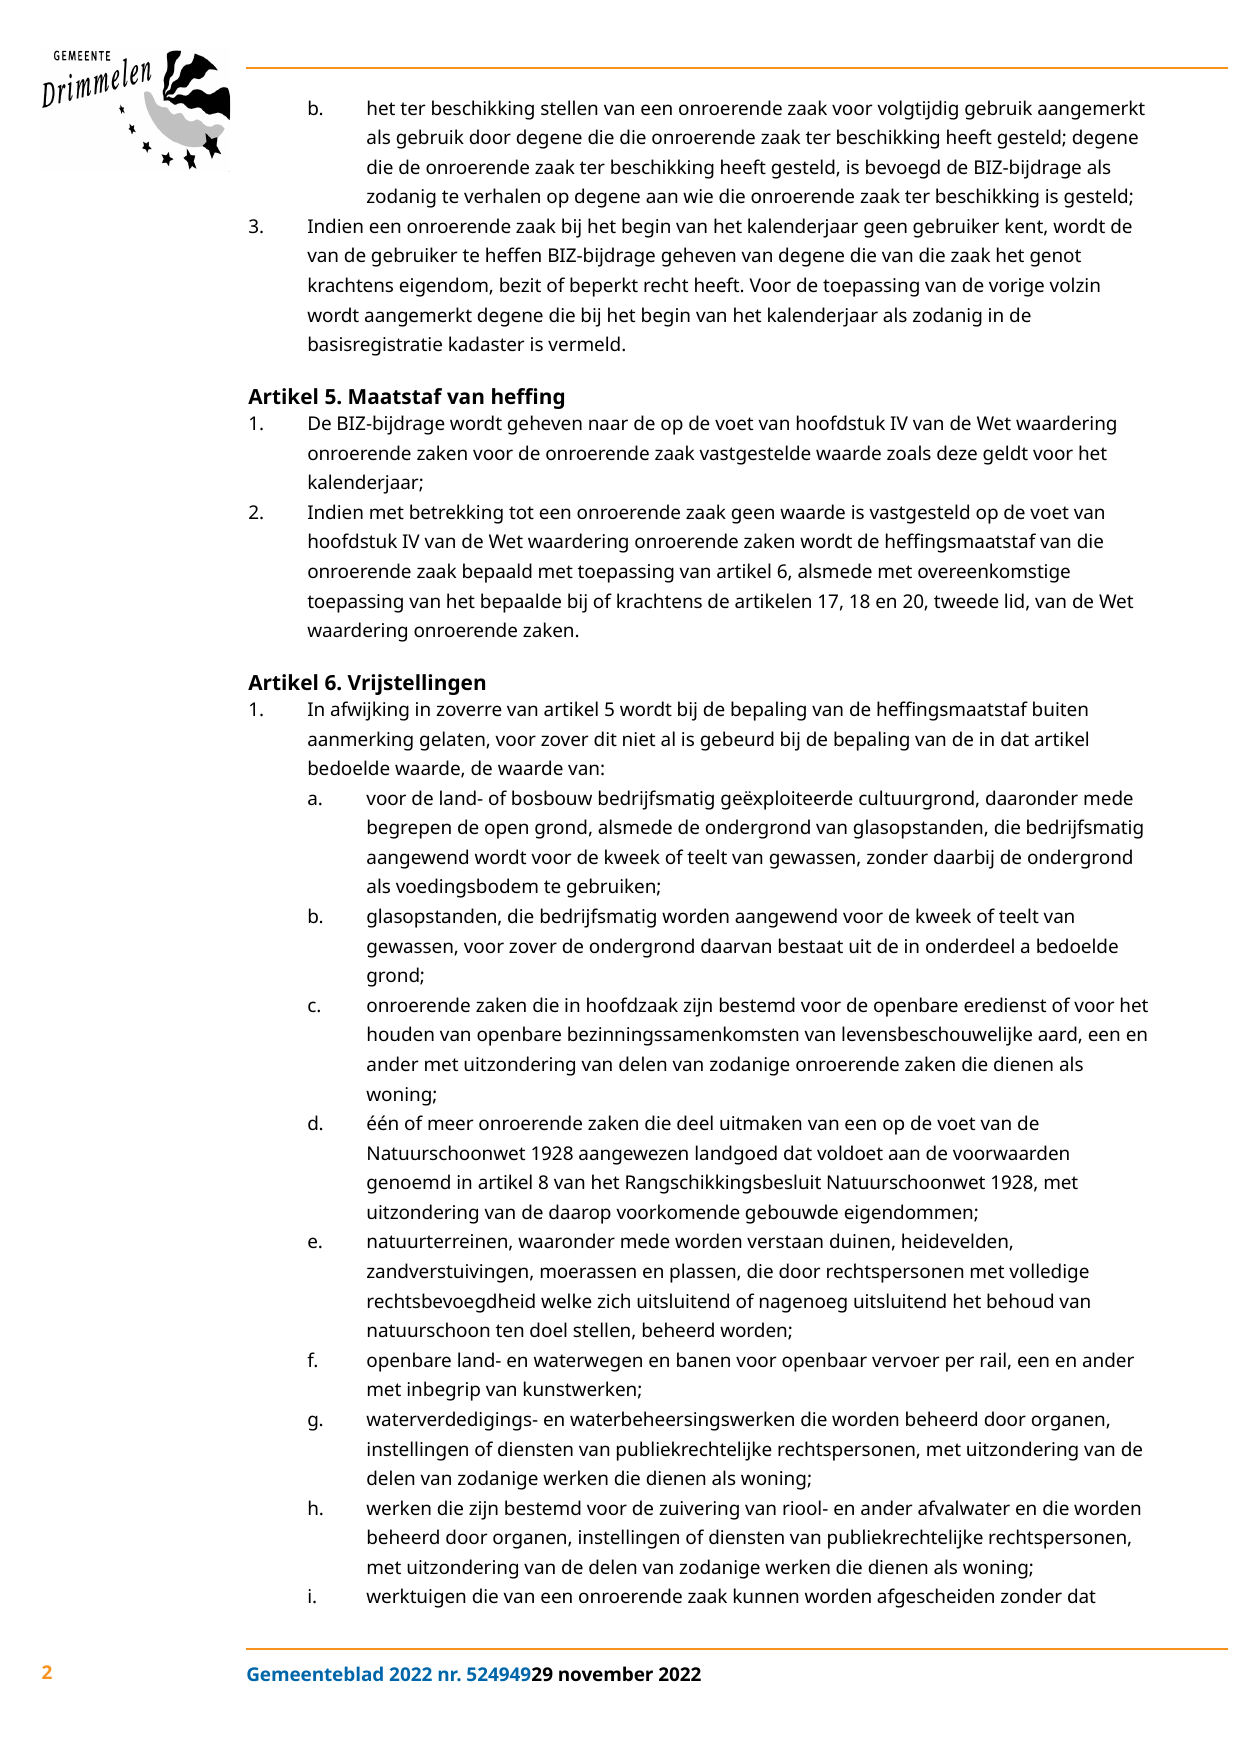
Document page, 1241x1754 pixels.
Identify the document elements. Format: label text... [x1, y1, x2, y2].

list werken die zijn bestemd voor de zuivering van riool- en ander afvalwater en die worden beheerd door organen, instellingen of diensten van publiekrechtelijke rechtspersonen, met uitzondering van de delen van zodanige werken die dienen als woning; [307, 1495, 1152, 1580]
list openbare land- en waterwegen en banen voor openbaar vervoer per rail, een en ander met inbegrip van kunstwerken; [307, 1347, 1152, 1402]
picture [41, 47, 231, 172]
list Indien met betrekking tot een onroerende zaak geen waarde is vastgesteld op de voet van hoofdstuk IV van de Wet waardering onroerende zaken wordt de heffingsmaatstaf van die onroerende zaak bepaald met toepassing van artikel 6, alsmede met overeenkomstige toepassing van het bepaalde bij of krachtens de artikelen 17, 18 en 20, tweede lid, van de Wet waardering onroerende zaken. [248, 499, 1152, 643]
text Artikel 6. Vrijstellingen [248, 668, 1152, 696]
list glasopstanden, die bedrijfsmatig worden aangewend voor de kweek of teelt van gewassen, voor zover de ondergrond daarvan bestaat uit de in onderdeel a bedoelde grond; [307, 903, 1152, 988]
list onroerende zaken die in hoofdzaak zijn bestemd voor de openbare eredienst of voor het houden van openbare bezinningssamenkomsten van levensbeschouwelijke aard, een en ander met uitzondering van delen van zodanige onroerende zaken die dienen als woning; [307, 992, 1152, 1107]
list natuurterreinen, waaronder mede worden verstaan duinen, heidevelden, zandverstuivingen, moerassen en plassen, die door rechtspersonen met volledige rechtsbevoegdheid welke zich uitsluitend of nagenoeg uitsluitend het behoud van natuurschoon ten doel stellen, beheerd worden; [307, 1229, 1152, 1343]
list De BIZ-bijdrage wordt geheven naar de op de voet van hoofdstuk IV van de Wet waardering onroerende zaken voor de onroerende zaak vastgestelde waarde zoals deze geldt voor het kalenderjaar; [248, 410, 1152, 495]
list waterverdedigings- en waterbeheersingswerken die worden beheerd door organen, instellingen of diensten van publiekrechtelijke rechtspersonen, met uitzondering van de delen van zodanige werken die dienen als woning; [307, 1406, 1152, 1491]
list Indien een onroerende zaak bij het begin van het kalenderjaar geen gebruiker kent, wordt de van de gebruiker te heffen BIZ-bijdrage geheven van degene die van die zaak het genot krachtens eigendom, bezit of beperkt recht heeft. Voor de toepassing van de vorige volzin wordt aangemerkt degene die bij het begin van het kalenderjaar als zodanig in de basisregistratie kadaster is vermeld. [248, 213, 1152, 357]
list voor de land- of bosbouw bedrijfsmatig geëxploiteerde cultuurgrond, daaronder mede begrepen de open grond, alsmede de ondergrond van glasopstanden, die bedrijfsmatig aangewend wordt voor de kweek of teelt van gewassen, zonder daarbij de ondergrond als voedingsbodem te gebruiken; [307, 785, 1152, 899]
list het ter beschikking stellen van een onroerende zaak voor volgtijdig gebruik aangemerkt als gebruik door degene die die onroerende zaak ter beschikking heeft gesteld; degene die de onroerende zaak ter beschikking heeft gesteld, is bevoegd de BIZ-bijdrage als zodanig te verhalen op degene aan wie die onroerende zaak ter beschikking is gesteld; [307, 95, 1152, 209]
list In afwijking in zoverre van artikel 5 wordt bij de bepaling van de heffingsmaatstaf buiten aanmerking gelaten, voor zover dit niet al is gebeurd bij de bepaling van de in dat artikel bedoelde waarde, de waarde van: [248, 696, 1152, 781]
text Artikel 5. Maatstaf van heffing [248, 382, 1152, 410]
list werktuigen die van een onroerende zaak kunnen worden afgescheiden zonder dat [307, 1584, 1152, 1609]
list één of meer onroerende zaken die deel uitmaken van een op de voet van de Natuurschoonwet 1928 aangewezen landgoed dat voldoet aan de voorwaarden genoemd in artikel 8 van het Rangschikkingsbesluit Natuurschoonwet 1928, met uitzondering van de daarop voorkomende gebouwde eigendommen; [307, 1110, 1152, 1225]
